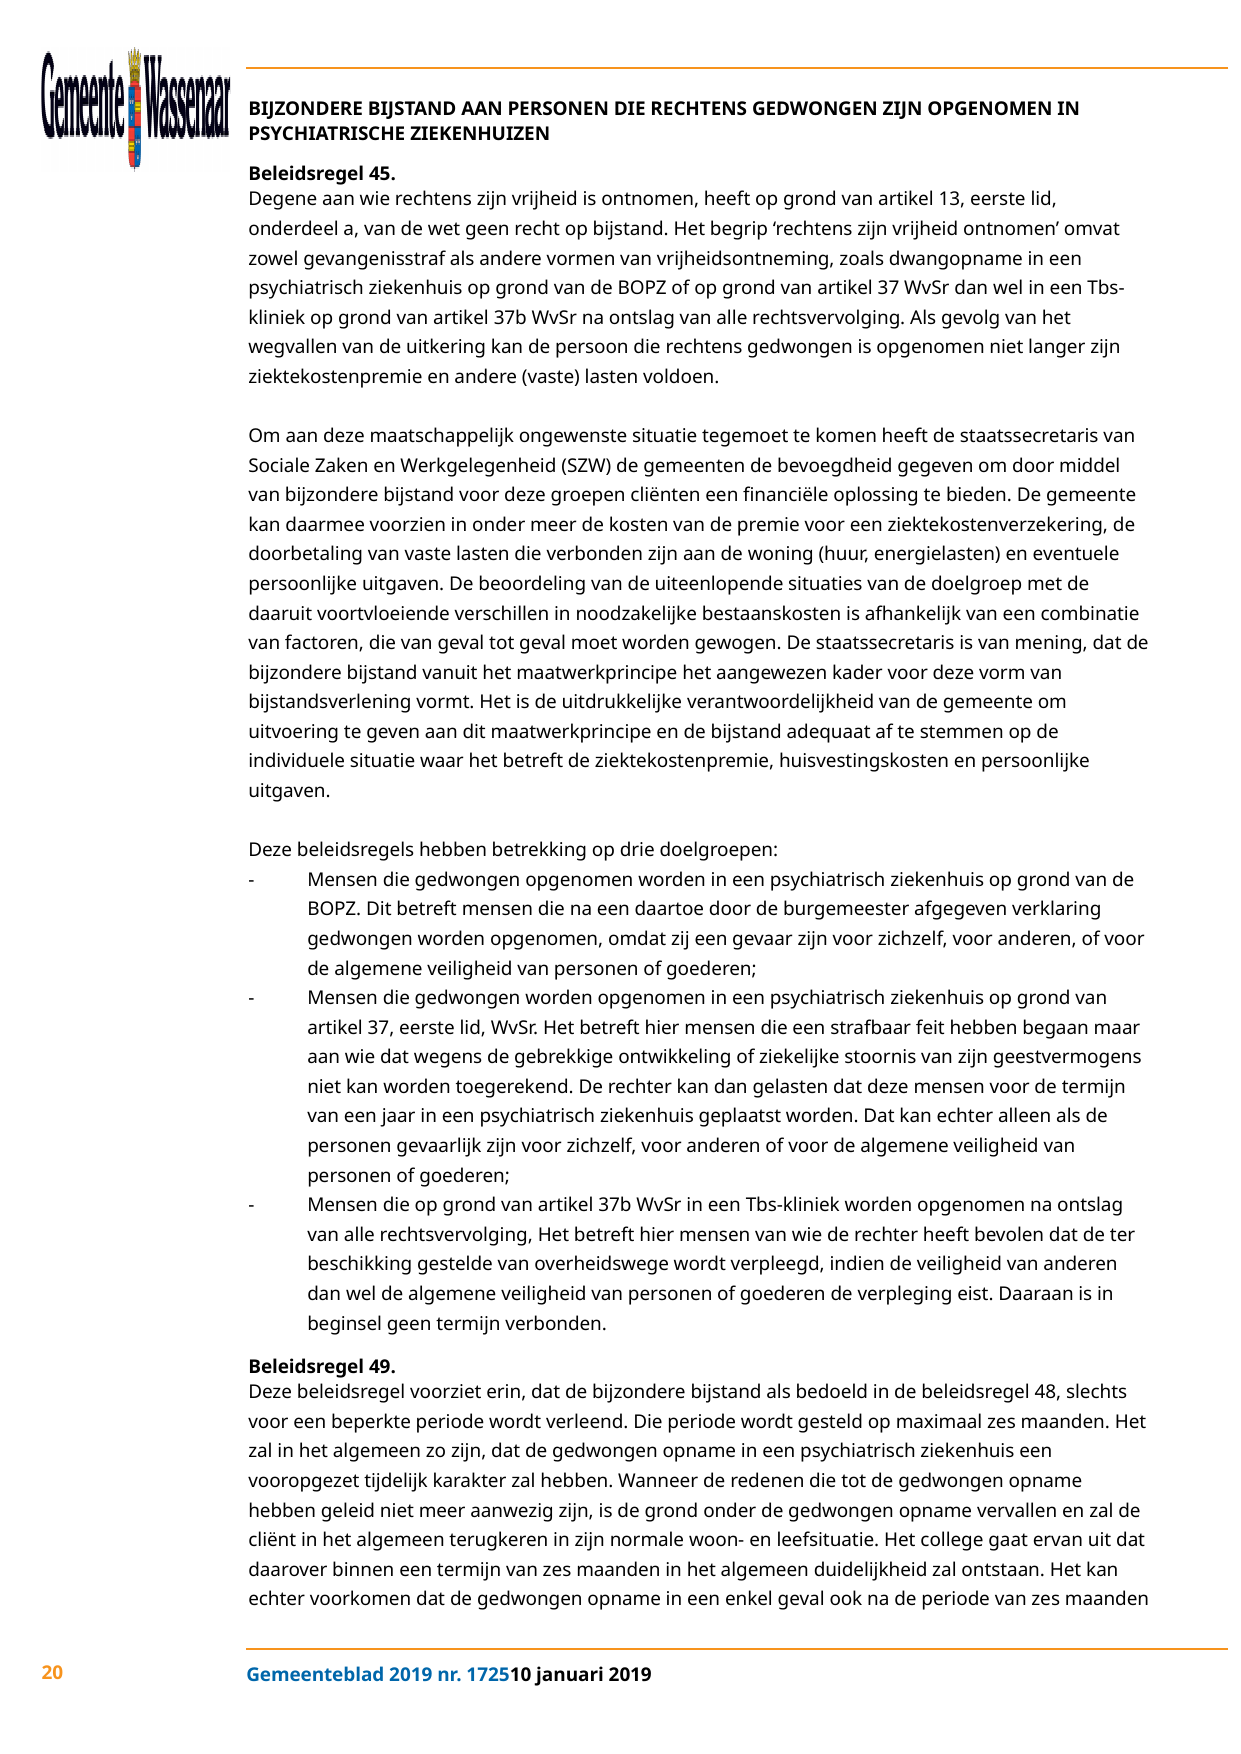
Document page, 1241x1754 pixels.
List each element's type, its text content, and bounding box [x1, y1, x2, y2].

text Beleidsregel 45. [248, 160, 1152, 186]
list Mensen die gedwongen worden opgenomen in een psychiatrisch ziekenhuis op grond van artikel 37, eerste lid, WvSr. Het betreft hier mensen die een strafbaar feit hebben begaan maar aan wie dat wegens de gebrekkige ontwikkeling of ziekelijke stoornis van zijn geestvermogens niet kan worden toegerekend. De rechter kan dan gelasten dat deze mensen voor de termijn van een jaar in een psychiatrisch ziekenhuis geplaatst worden. Dat kan echter alleen als de personen gevaarlijk zijn voor zichzelf, voor anderen of voor de algemene veiligheid van personen of goederen; [248, 984, 1152, 1187]
picture [41, 47, 231, 172]
list Mensen die op grond van artikel 37b WvSr in een Tbs-kliniek worden opgenomen na ontslag van alle rechtsvervolging, Het betreft hier mensen van wie de rechter heeft bevolen dat de ter beschikking gestelde van overheidswege wordt verpleegd, indien de veiligheid van anderen dan wel de algemene veiligheid van personen of goederen de verpleging eist. Daaraan is in beginsel geen termijn verbonden. [248, 1191, 1152, 1335]
text Deze beleidsregel voorziet erin, dat de bijzondere bijstand als bedoeld in de beleidsregel 48, slechts voor een beperkte periode wordt verleend. Die periode wordt gesteld op maximaal zes maanden. Het zal in het algemeen zo zijn, dat de gedwongen opname in een psychiatrisch ziekenhuis een vooropgezet tijdelijk karakter zal hebben. Wanneer de redenen die tot de gedwongen opname hebben geleid niet meer aanwezig zijn, is de grond onder de gedwongen opname vervallen en zal de cliënt in het algemeen terugkeren in zijn normale woon- en leefsituatie. Het college gaat ervan uit dat daarover binnen een termijn van zes maanden in het algemeen duidelijkheid zal ontstaan. Het kan echter voorkomen dat de gedwongen opname in een enkel geval ook na de periode van zes maanden [248, 1378, 1152, 1611]
list Mensen die gedwongen opgenomen worden in een psychiatrisch ziekenhuis op grond van de BOPZ. Dit betreft mensen die na een daartoe door de burgemeester afgegeven verklaring gedwongen worden opgenomen, omdat zij een gevaar zijn voor zichzelf, voor anderen, of voor de algemene veiligheid van personen of goederen; [248, 866, 1152, 980]
text Beleidsregel 49. [248, 1353, 1152, 1378]
text Om aan deze maatschappelijk ongewenste situatie tegemoet te komen heeft de staatssecretaris van Sociale Zaken en Werkgelegenheid (SZW) de gemeenten de bevoegdheid gegeven om door middel van bijzondere bijstand voor deze groepen cliënten een financiële oplossing te bieden. De gemeente kan daarmee voorzien in onder meer de kosten van de premie voor een ziektekostenverzekering, de doorbetaling van vaste lasten die verbonden zijn aan de woning (huur, energielasten) en eventuele persoonlijke uitgaven. De beoordeling van de uiteenlopende situaties van de doelgroep met de daaruit voortvloeiende verschillen in noodzakelijke bestaanskosten is afhankelijk van een combinatie van factoren, die van geval tot geval moet worden gewogen. De staatssecretaris is van mening, dat de bijzondere bijstand vanuit het maatwerkprincipe het aangewezen kader voor deze vorm van bijstandsverlening vormt. Het is de uitdrukkelijke verantwoordelijkheid van de gemeente om uitvoering te geven aan dit maatwerkprincipe en de bijstand adequaat af te stemmen op de individuele situatie waar het betreft de ziektekostenpremie, huisvestingskosten en persoonlijke uitgaven. [248, 422, 1152, 803]
text BIJZONDERE BIJSTAND AAN PERSONEN DIE RECHTENS GEDWONGEN ZIJN OPGENOMEN IN PSYCHIATRISCHE ZIEKENHUIZEN [248, 95, 1152, 146]
text Degene aan wie rechtens zijn vrijheid is ontnomen, heeft op grond van artikel 13, eerste lid, onderdeel a, van de wet geen recht op bijstand. Het begrip ‘rechtens zijn vrijheid ontnomen’ omvat zowel gevangenisstraf als andere vormen van vrijheidsontneming, zoals dwangopname in een psychiatrisch ziekenhuis op grond van de BOPZ of op grond van artikel 37 WvSr dan wel in een Tbs-kliniek op grond van artikel 37b WvSr na ontslag van alle rechtsvervolging. Als gevolg van het wegvallen van de uitkering kan de persoon die rechtens gedwongen is opgenomen niet langer zijn ziektekostenpremie en andere (vaste) lasten voldoen. [248, 186, 1152, 389]
text Deze beleidsregels hebben betrekking op drie doelgroepen: [248, 836, 1152, 862]
